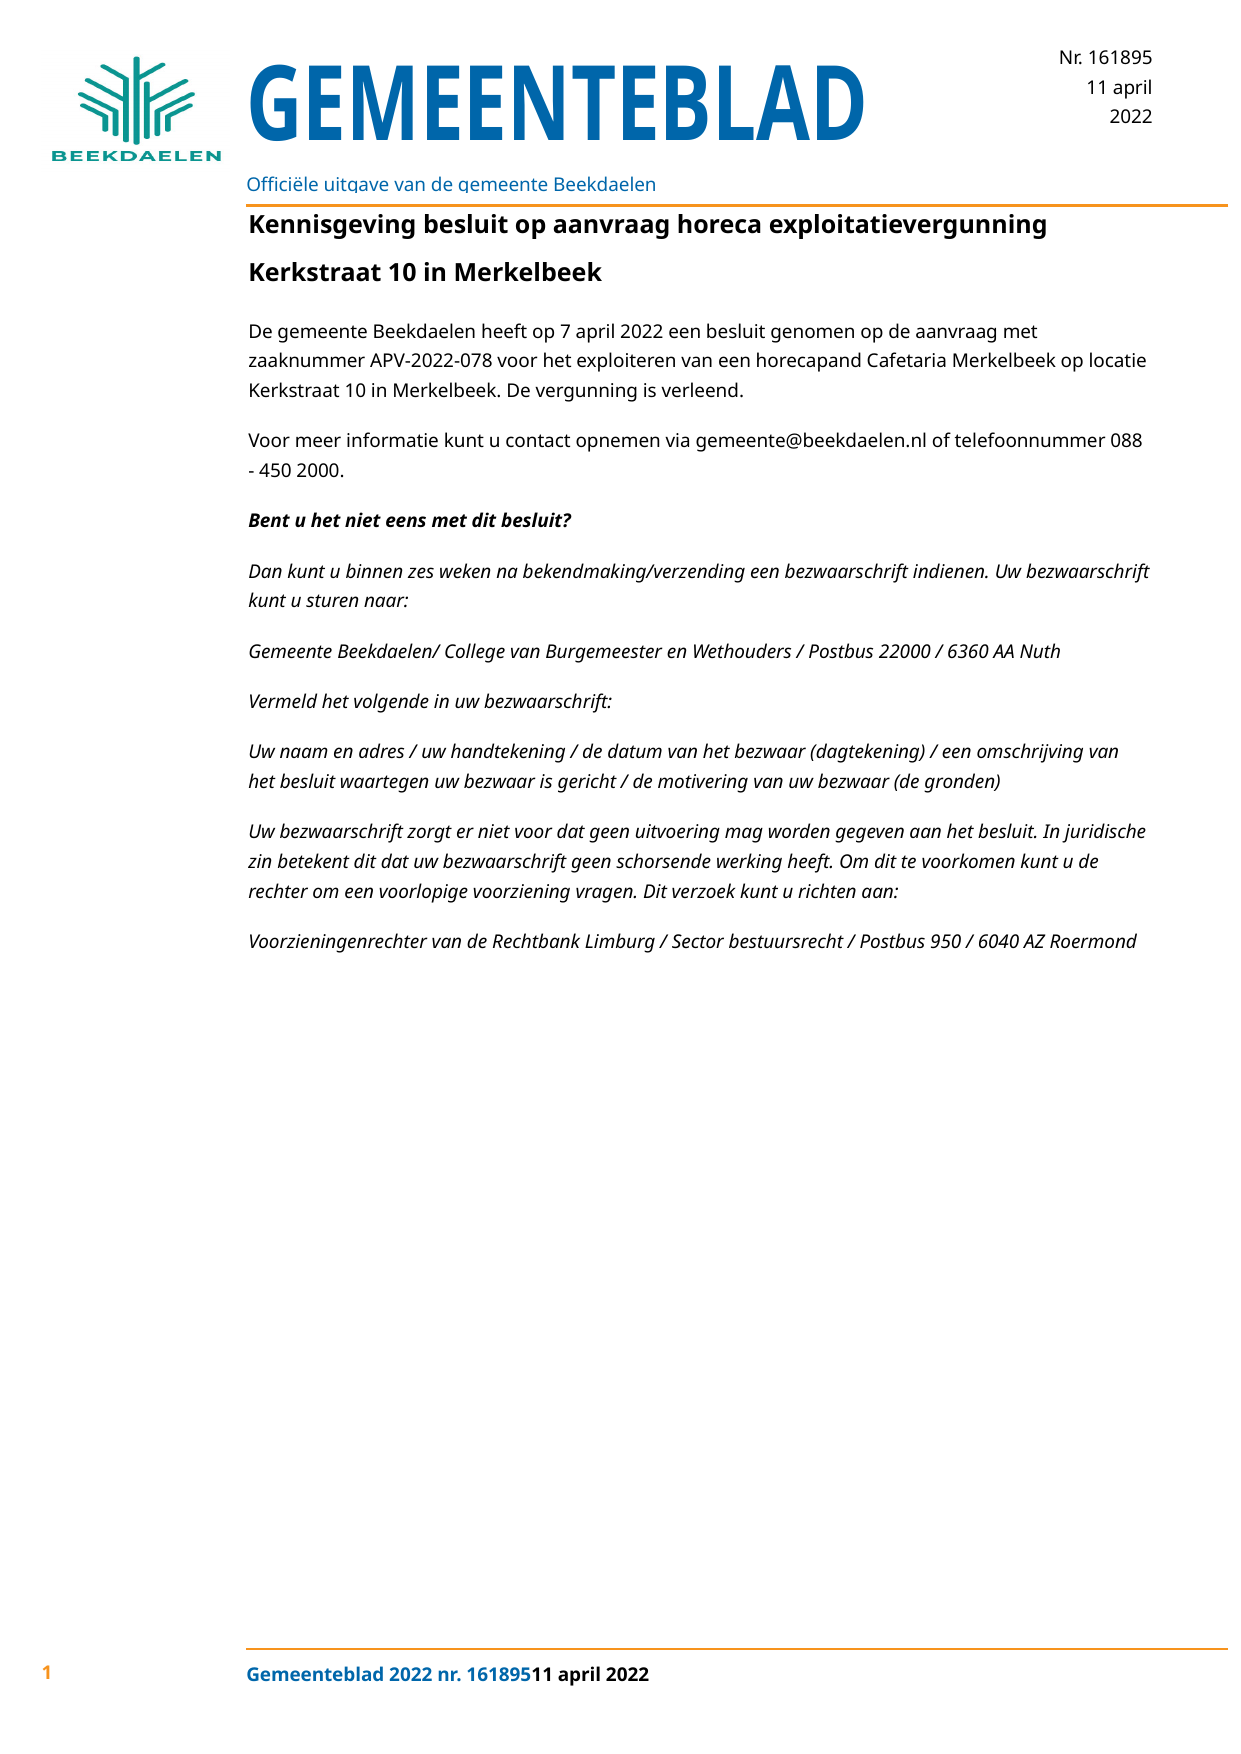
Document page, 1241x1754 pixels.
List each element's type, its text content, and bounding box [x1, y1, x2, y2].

text Dan kunt u binnen zes weken na bekendmaking/verzending een bezwaarschrift indienen. Uw bezwaarschrift kunt u sturen naar: [248, 558, 1152, 613]
text Voor meer informatie kunt u contact opnemen via gemeente@beekdaelen.nl of telefoonnummer 088 - 450 2000. [248, 427, 1152, 483]
picture [41, 47, 231, 172]
text Kennisgeving besluit op aanvraag horeca exploitatievergunning Kerkstraat 10 in Merkelbeek [248, 207, 1152, 288]
text Voorzieningenrechter van de Rechtbank Limburg / Sector bestuursrecht / Postbus 950 / 6040 AZ Roermond [248, 928, 1152, 954]
text De gemeente Beekdaelen heeft op 7 april 2022 een besluit genomen op de aanvraag met zaaknummer APV-2022-078 voor het exploiteren van een horecapand Cafetaria Merkelbeek op locatie Kerkstraat 10 in Merkelbeek. De vergunning is verleend. [248, 318, 1152, 403]
text Uw bezwaarschrift zorgt er niet voor dat geen uitvoering mag worden gegeven aan het besluit. In juridische zin betekent dit dat uw bezwaarschrift geen schorsende werking heeft. Om dit te voorkomen kunt u de rechter om een voorlopige voorziening vragen. Dit verzoek kunt u richten aan: [248, 819, 1152, 904]
text Vermeld het volgende in uw bezwaarschrift: [248, 688, 1152, 714]
text Gemeente Beekdaelen/ College van Burgemeester en Wethouders / Postbus 22000 / 6360 AA Nuth [248, 638, 1152, 664]
text Uw naam en adres / uw handtekening / de datum van het bezwaar (dagtekening) / een omschrijving van het besluit waartegen uw bezwaar is gericht / de motivering van uw bezwaar (de gronden) [248, 739, 1152, 794]
text Bent u het niet eens met dit besluit? [248, 507, 1152, 533]
